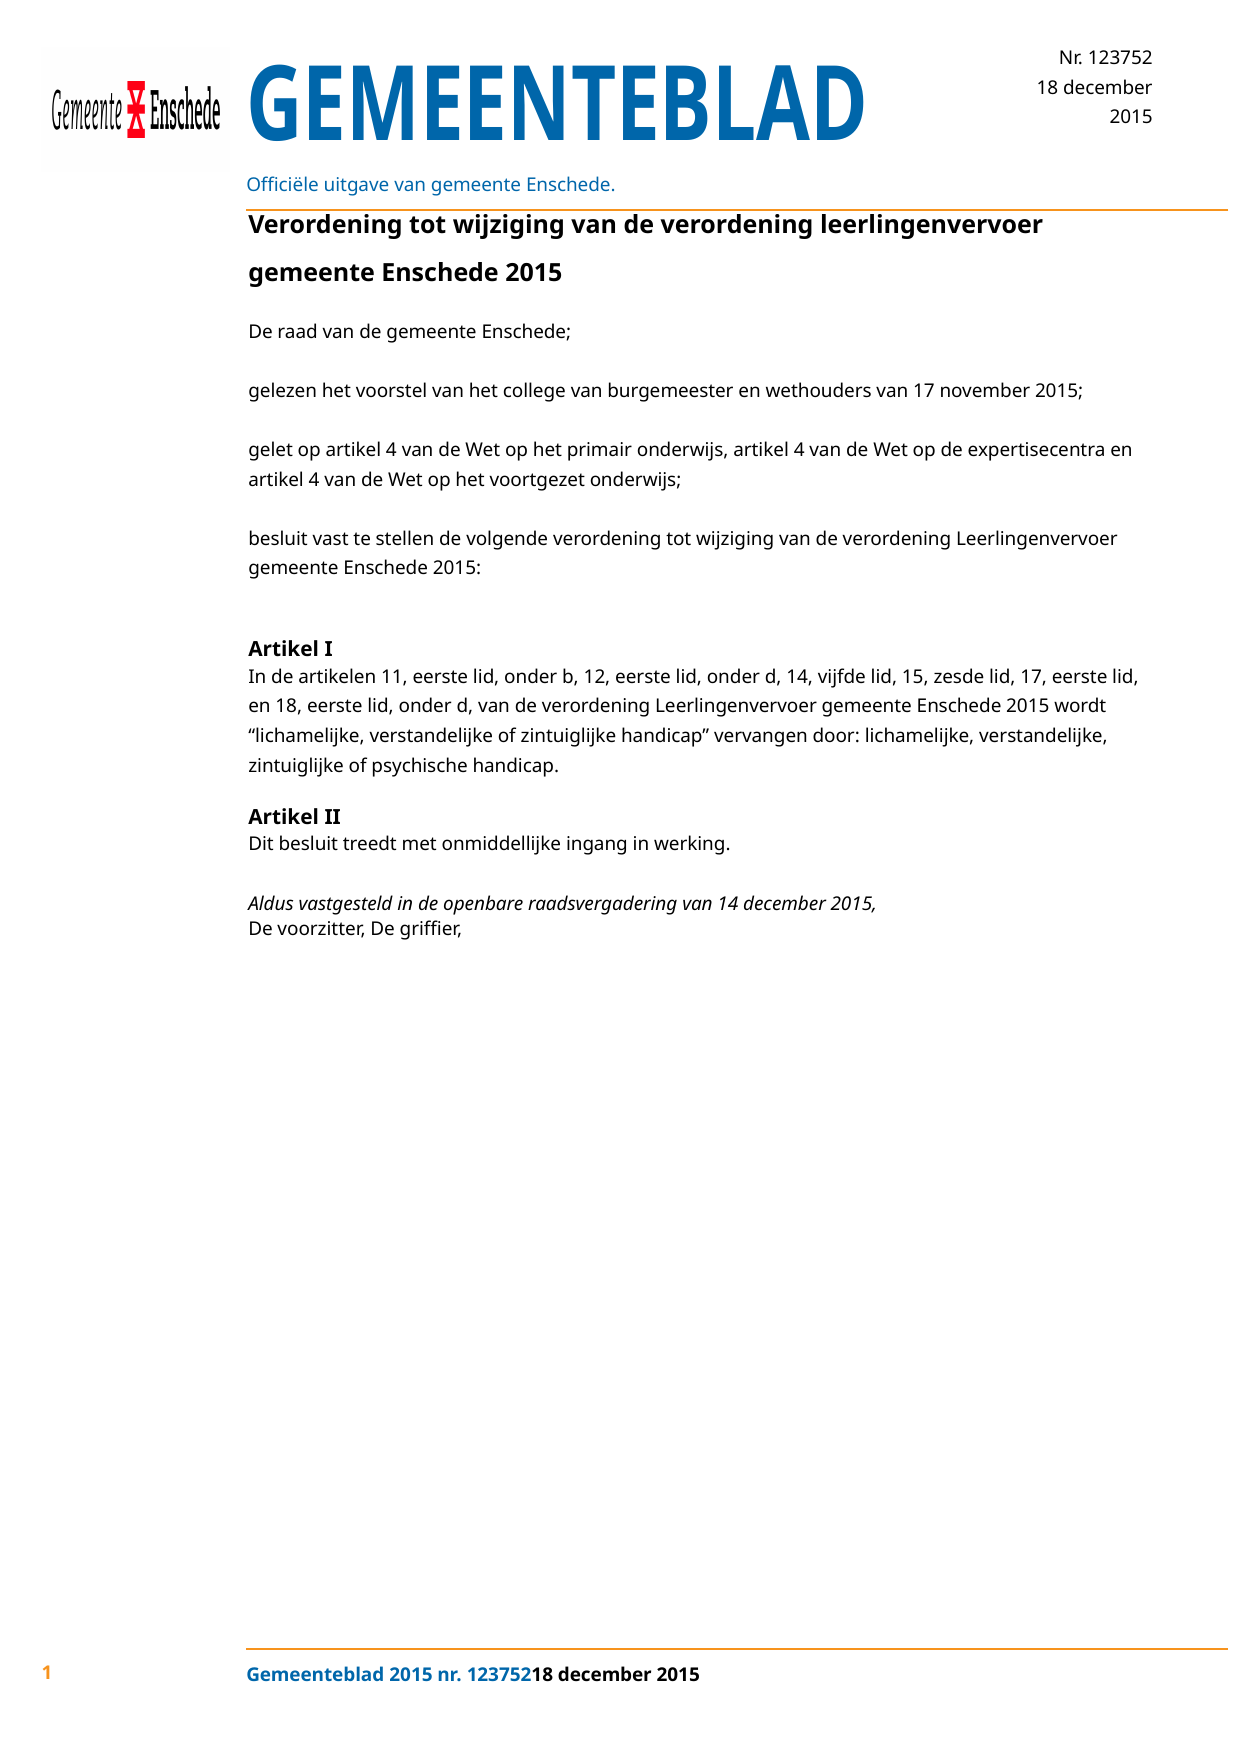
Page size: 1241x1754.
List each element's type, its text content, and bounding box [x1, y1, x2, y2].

text In de artikelen 11, eerste lid, onder b, 12, eerste lid, onder d, 14, vijfde lid, 15, zesde lid, 17, eerste lid, en 18, eerste lid, onder d, van de verordening Leerlingenvervoer gemeente Enschede 2015 wordt “lichamelijke, verstandelijke of zintuiglijke handicap” vervangen door: lichamelijke, verstandelijke, zintuiglijke of psychische handicap. [248, 663, 1152, 777]
text besluit vast te stellen de volgende verordening tot wijziging van de verordening Leerlingenvervoer gemeente Enschede 2015: [248, 525, 1152, 580]
text De raad van de gemeente Enschede; [248, 318, 1152, 344]
text Verordening tot wijziging van de verordening leerlingenvervoer gemeente Enschede 2015 [248, 211, 1152, 288]
text De voorzitter, De griffier, [248, 916, 1152, 941]
text Artikel II [248, 802, 1152, 831]
text Artikel I [248, 634, 1152, 663]
picture [41, 47, 231, 172]
text Aldus vastgesteld in de openbare raadsvergadering van 14 december 2015, [248, 890, 1152, 916]
text Dit besluit treedt met onmiddellijke ingang in werking. [248, 831, 1152, 856]
text gelezen het voorstel van het college van burgemeester en wethouders van 17 november 2015; [248, 377, 1152, 403]
text gelet op artikel 4 van de Wet op het primair onderwijs, artikel 4 van de Wet op de expertisecentra en artikel 4 van de Wet op het voortgezet onderwijs; [248, 436, 1152, 492]
